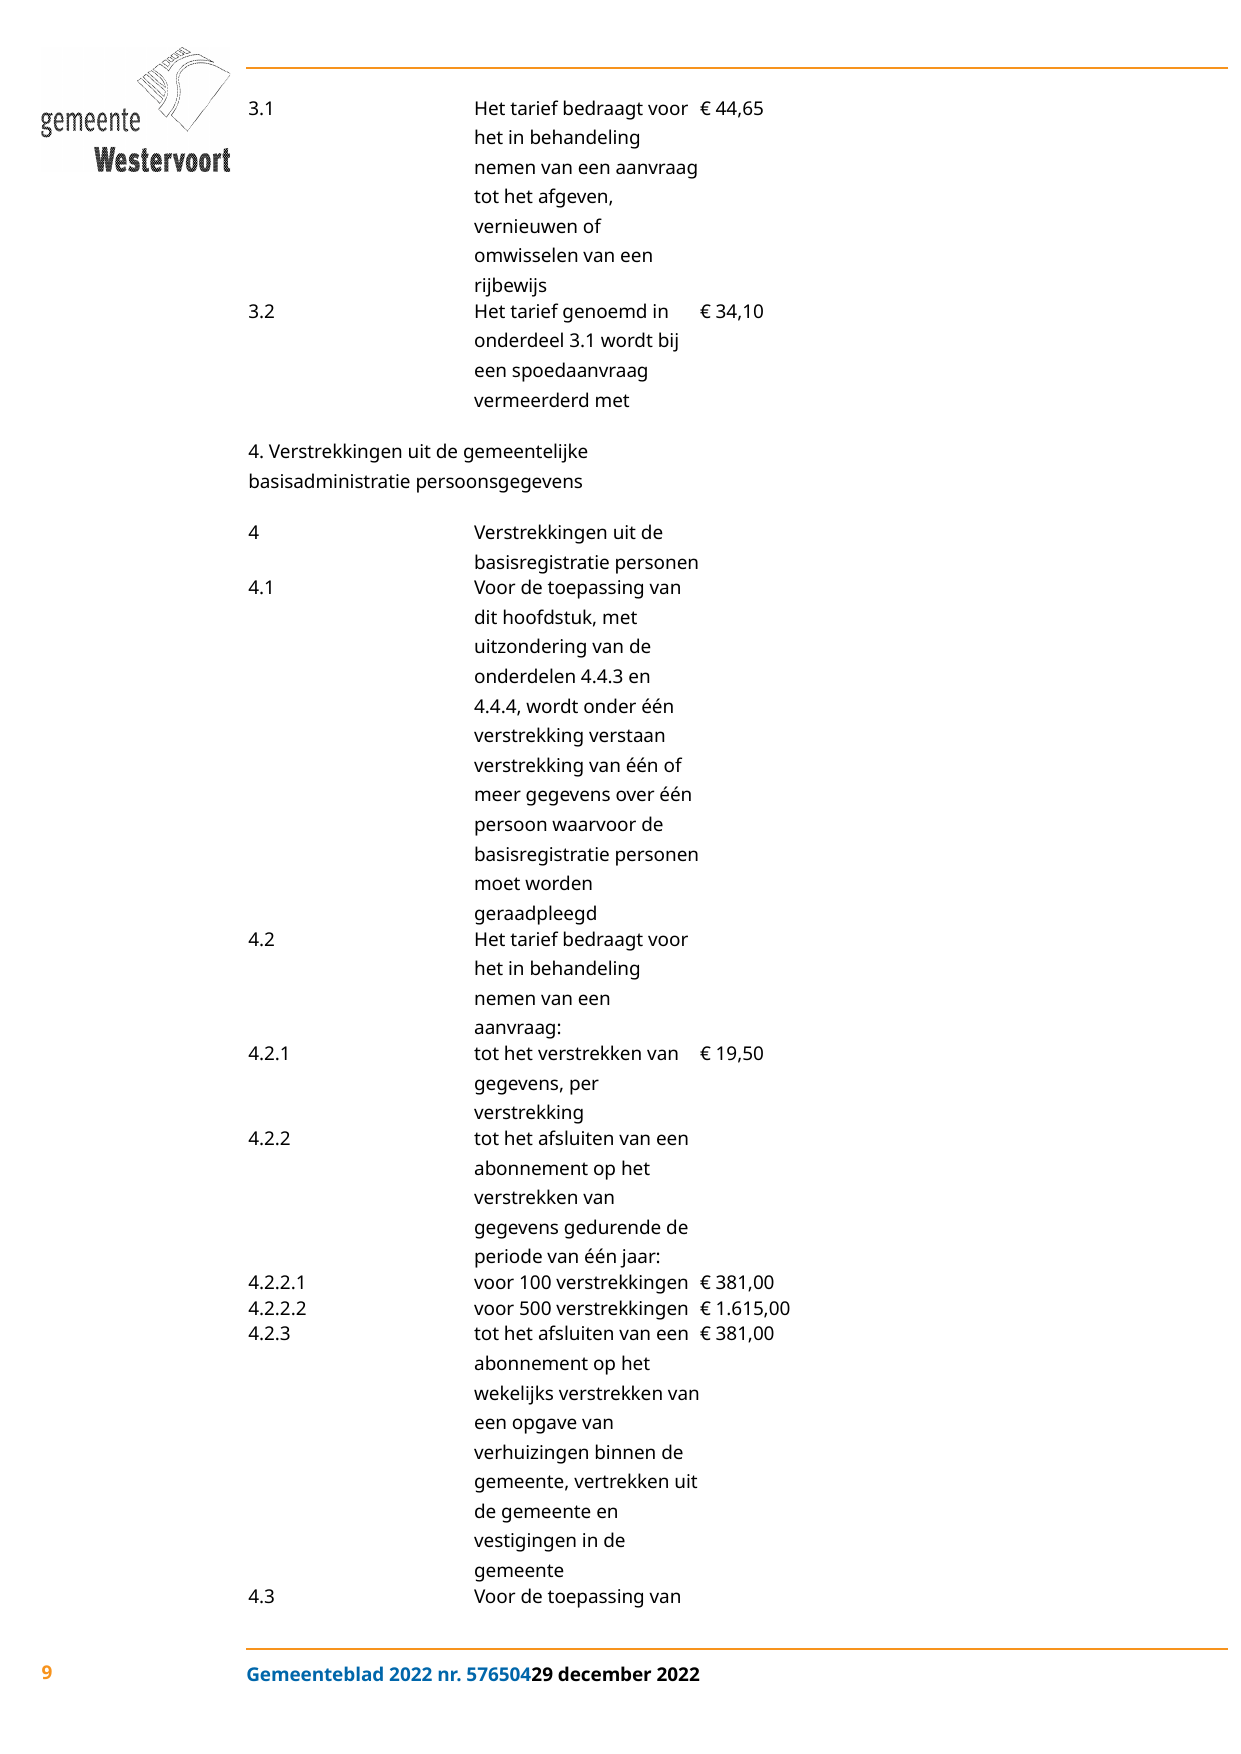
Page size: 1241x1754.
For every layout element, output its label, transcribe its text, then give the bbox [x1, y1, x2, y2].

table_cell voor 500 verstrekkingen [474, 1295, 700, 1321]
table_cell [700, 575, 926, 926]
picture [41, 47, 231, 172]
table_cell tot het afsluiten van een abonnement op het verstrekken van gegevens gedurende de periode van één jaar: [474, 1125, 700, 1269]
table_cell Het tarief bedraagt voor het in behandeling nemen van een aanvraag: [474, 926, 700, 1040]
table_cell Het tarief bedraagt voor het in behandeling nemen van een aanvraag tot het afgeven, vernieuwen of omwisselen van een rijbewijs [474, 95, 700, 298]
table_cell 4 [248, 519, 474, 574]
table_cell 3.2 [248, 298, 474, 412]
table_cell 4.2.2.1 [248, 1269, 474, 1295]
table_cell [700, 494, 926, 519]
table_cell [700, 519, 926, 574]
table_cell [700, 413, 926, 438]
table_cell [700, 926, 926, 1040]
table_cell [248, 494, 700, 519]
table_cell € 44,65 [700, 95, 926, 298]
table_cell 4.1 [248, 575, 474, 926]
table_cell [248, 413, 700, 438]
table_cell voor 100 verstrekkingen [474, 1269, 700, 1295]
table_cell 4.2.1 [248, 1040, 474, 1125]
table_cell 4.2 [248, 926, 474, 1040]
table_cell Voor de toepassing van dit hoofdstuk, met uitzondering van de onderdelen 4.4.3 en 4.4.4, wordt onder één verstrekking verstaan verstrekking van één of meer gegevens over één persoon waarvoor de basisregistratie personen moet worden geraadpleegd [474, 575, 700, 926]
table_cell 4. Verstrekkingen uit de gemeentelijke basisadministratie persoonsgegevens [248, 438, 700, 493]
table_cell 4.2.2 [248, 1125, 474, 1269]
table_cell Verstrekkingen uit de basisregistratie personen [474, 519, 700, 574]
table_cell 4.3 [248, 1583, 474, 1609]
table_cell 4.2.3 [248, 1321, 474, 1583]
table_cell € 34,10 [700, 298, 926, 412]
table_cell tot het verstrekken van gegevens, per verstrekking [474, 1040, 700, 1125]
table_cell € 381,00 [700, 1321, 926, 1583]
table_cell 3.1 [248, 95, 474, 298]
table_cell € 381,00 [700, 1269, 926, 1295]
table_cell Het tarief genoemd in onderdeel 3.1 wordt bij een spoedaanvraag vermeerderd met [474, 298, 700, 412]
table_cell [700, 1583, 926, 1609]
table_cell [700, 438, 926, 493]
table_cell € 1.615,00 [700, 1295, 926, 1321]
table_cell [700, 1125, 926, 1269]
table_cell Voor de toepassing van [474, 1583, 700, 1609]
table_cell 4.2.2.2 [248, 1295, 474, 1321]
table_cell € 19,50 [700, 1040, 926, 1125]
table_cell tot het afsluiten van een abonnement op het wekelijks verstrekken van een opgave van verhuizingen binnen de gemeente, vertrekken uit de gemeente en vestigingen in de gemeente [474, 1321, 700, 1583]
